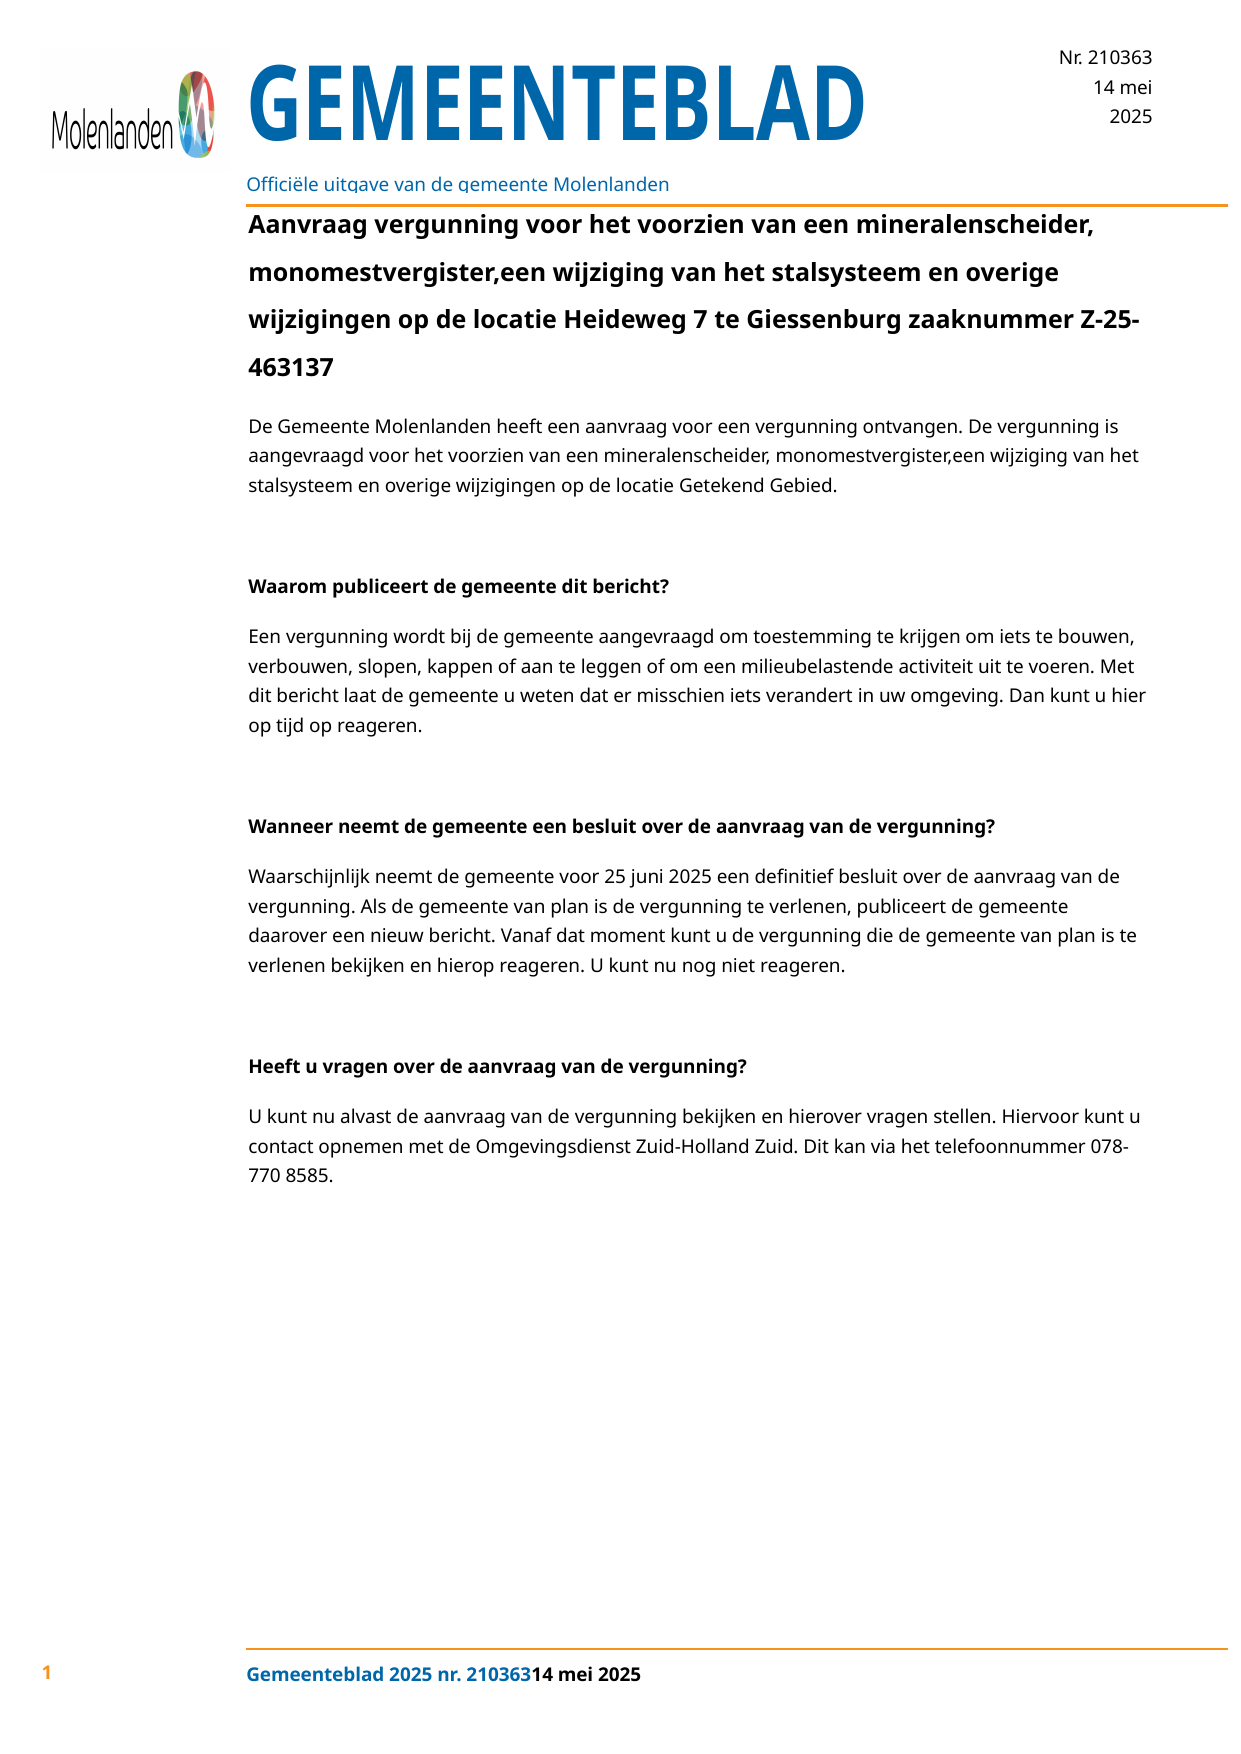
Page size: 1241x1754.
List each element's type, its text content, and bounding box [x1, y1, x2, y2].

text Waarom publiceert de gemeente dit bericht? [248, 573, 1152, 599]
text De Gemeente Molenlanden heeft een aanvraag voor een vergunning ontvangen. De vergunning is aangevraagd voor het voorzien van een mineralenscheider, monomestvergister,een wijziging van het stalsysteem en overige wijzigingen op de locatie Getekend Gebied. [248, 413, 1152, 498]
text Aanvraag vergunning voor het voorzien van een mineralenscheider, monomestvergister,een wijziging van het stalsysteem en overige wijzigingen op de locatie Heideweg 7 te Giessenburg zaaknummer Z-25-463137 [248, 207, 1152, 384]
text U kunt nu alvast de aanvraag van de vergunning bekijken en hierover vragen stellen. Hiervoor kunt u contact opnemen met de Omgevingsdienst Zuid-Holland Zuid. Dit kan via het telefoonnummer 078-770 8585. [248, 1103, 1152, 1188]
text Waarschijnlijk neemt de gemeente voor 25 juni 2025 een definitief besluit over de aanvraag van de vergunning. Als de gemeente van plan is de vergunning te verlenen, publiceert de gemeente daarover een nieuw bericht. Vanaf dat moment kunt u de vergunning die de gemeente van plan is te verlenen bekijken en hierop reageren. U kunt nu nog niet reageren. [248, 863, 1152, 978]
text Een vergunning wordt bij de gemeente aangevraagd om toestemming te krijgen om iets te bouwen, verbouwen, slopen, kappen of aan te leggen of om een milieubelastende activiteit uit te voeren. Met dit bericht laat de gemeente u weten dat er misschien iets verandert in uw omgeving. Dan kunt u hier op tijd op reageren. [248, 623, 1152, 738]
picture [41, 47, 231, 172]
text Heeft u vragen over de aanvraag van de vergunning? [248, 1053, 1152, 1079]
text Wanneer neemt de gemeente een besluit over de aanvraag van de vergunning? [248, 813, 1152, 839]
